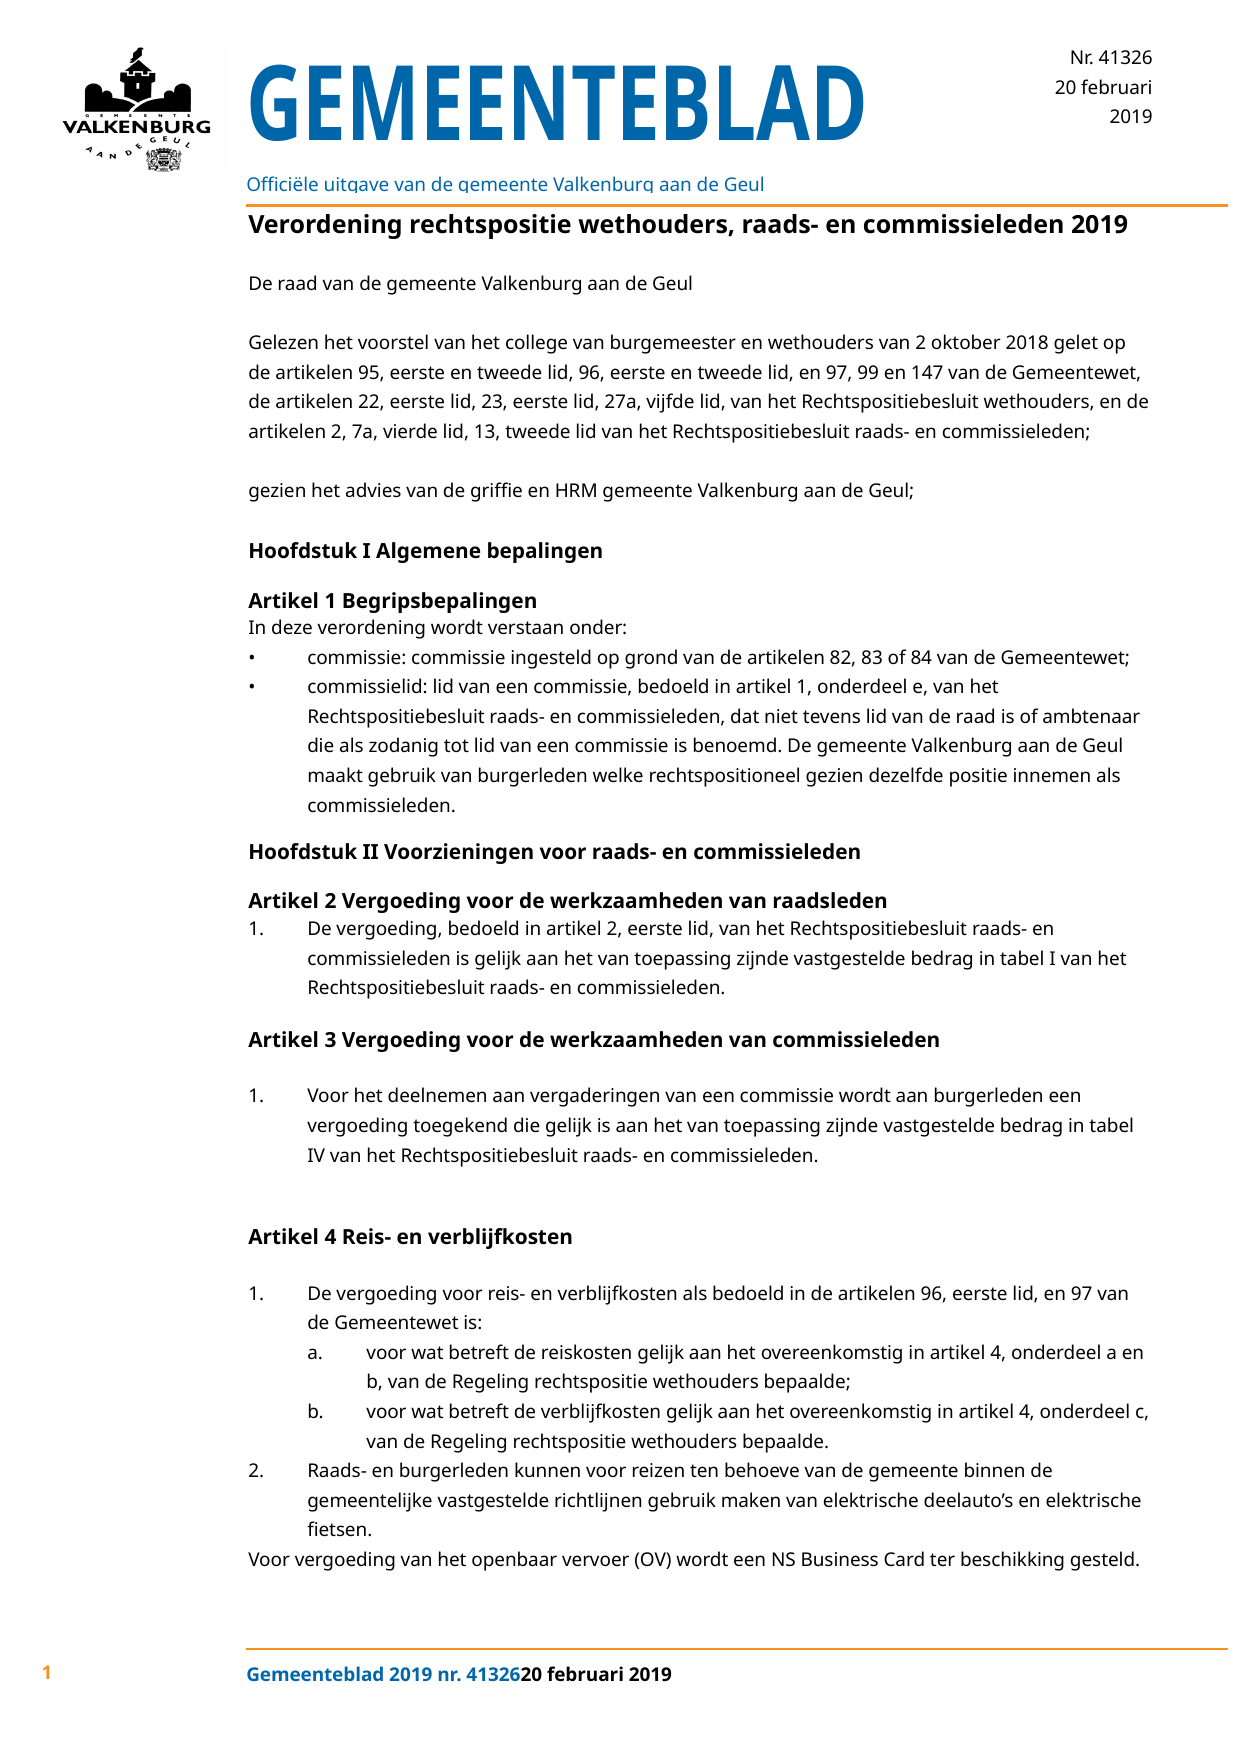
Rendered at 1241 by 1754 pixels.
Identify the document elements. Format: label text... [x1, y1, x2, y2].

text Artikel 4 Reis- en verblijfkosten [248, 1222, 1152, 1250]
text Hoofdstuk II Voorzieningen voor raads- en commissieleden [248, 837, 1152, 866]
text Artikel 3 Vergoeding voor de werkzaamheden van commissieleden [248, 1025, 1152, 1053]
text Artikel 2 Vergoeding voor de werkzaamheden van raadsleden [248, 887, 1152, 915]
list Voor het deelnemen aan vergaderingen van een commissie wordt aan burgerleden een vergoeding toegekend die gelijk is aan het van toepassing zijnde vastgestelde bedrag in tabel IV van het Rechtspositiebesluit raads- en commissieleden. [248, 1083, 1152, 1168]
text gezien het advies van de griffie en HRM gemeente Valkenburg aan de Geul; [248, 477, 1152, 503]
list voor wat betreft de reiskosten gelijk aan het overeenkomstig in artikel 4, onderdeel a en b, van de Regeling rechtspositie wethouders bepaalde; [307, 1339, 1152, 1394]
picture [41, 47, 231, 172]
text De raad van de gemeente Valkenburg aan de Geul [248, 270, 1152, 296]
list De vergoeding voor reis- en verblijfkosten als bedoeld in de artikelen 96, eerste lid, en 97 van de Gemeentewet is: [248, 1280, 1152, 1335]
text Verordening rechtspositie wethouders, raads- en commissieleden 2019 [248, 207, 1152, 241]
list voor wat betreft de verblijfkosten gelijk aan het overeenkomstig in artikel 4, onderdeel c, van de Regeling rechtspositie wethouders bepaalde. [307, 1398, 1152, 1453]
text Voor vergoeding van het openbaar vervoer (OV) wordt een NS Business Card ter beschikking gesteld. [248, 1546, 1152, 1572]
list commissie: commissie ingesteld op grond van de artikelen 82, 83 of 84 van de Gemeentewet; [248, 644, 1152, 669]
list commissielid: lid van een commissie, bedoeld in artikel 1, onderdeel e, van het Rechtspositiebesluit raads- en commissieleden, dat niet tevens lid van de raad is of ambtenaar die als zodanig tot lid van een commissie is benoemd. De gemeente Valkenburg aan de Geul maakt gebruik van burgerleden welke rechtspositioneel gezien dezelfde positie innemen als commissieleden. [248, 673, 1152, 817]
text In deze verordening wordt verstaan onder: [248, 614, 1152, 640]
text Artikel 1 Begripsbepalingen [248, 586, 1152, 614]
list De vergoeding, bedoeld in artikel 2, eerste lid, van het Rechtspositiebesluit raads- en commissieleden is gelijk aan het van toepassing zijnde vastgestelde bedrag in tabel I van het Rechtspositiebesluit raads- en commissieleden. [248, 915, 1152, 1000]
text Hoofdstuk I Algemene bepalingen [248, 537, 1152, 565]
list Raads- en burgerleden kunnen voor reizen ten behoeve van de gemeente binnen de gemeentelijke vastgestelde richtlijnen gebruik maken van elektrische deelauto’s en elektrische fietsen. [248, 1457, 1152, 1542]
text Gelezen het voorstel van het college van burgemeester en wethouders van 2 oktober 2018 gelet op de artikelen 95, eerste en tweede lid, 96, eerste en tweede lid, en 97, 99 en 147 van de Gemeentewet, de artikelen 22, eerste lid, 23, eerste lid, 27a, vijfde lid, van het Rechtspositiebesluit wethouders, en de artikelen 2, 7a, vierde lid, 13, tweede lid van het Rechtspositiebesluit raads- en commissieleden; [248, 329, 1152, 444]
